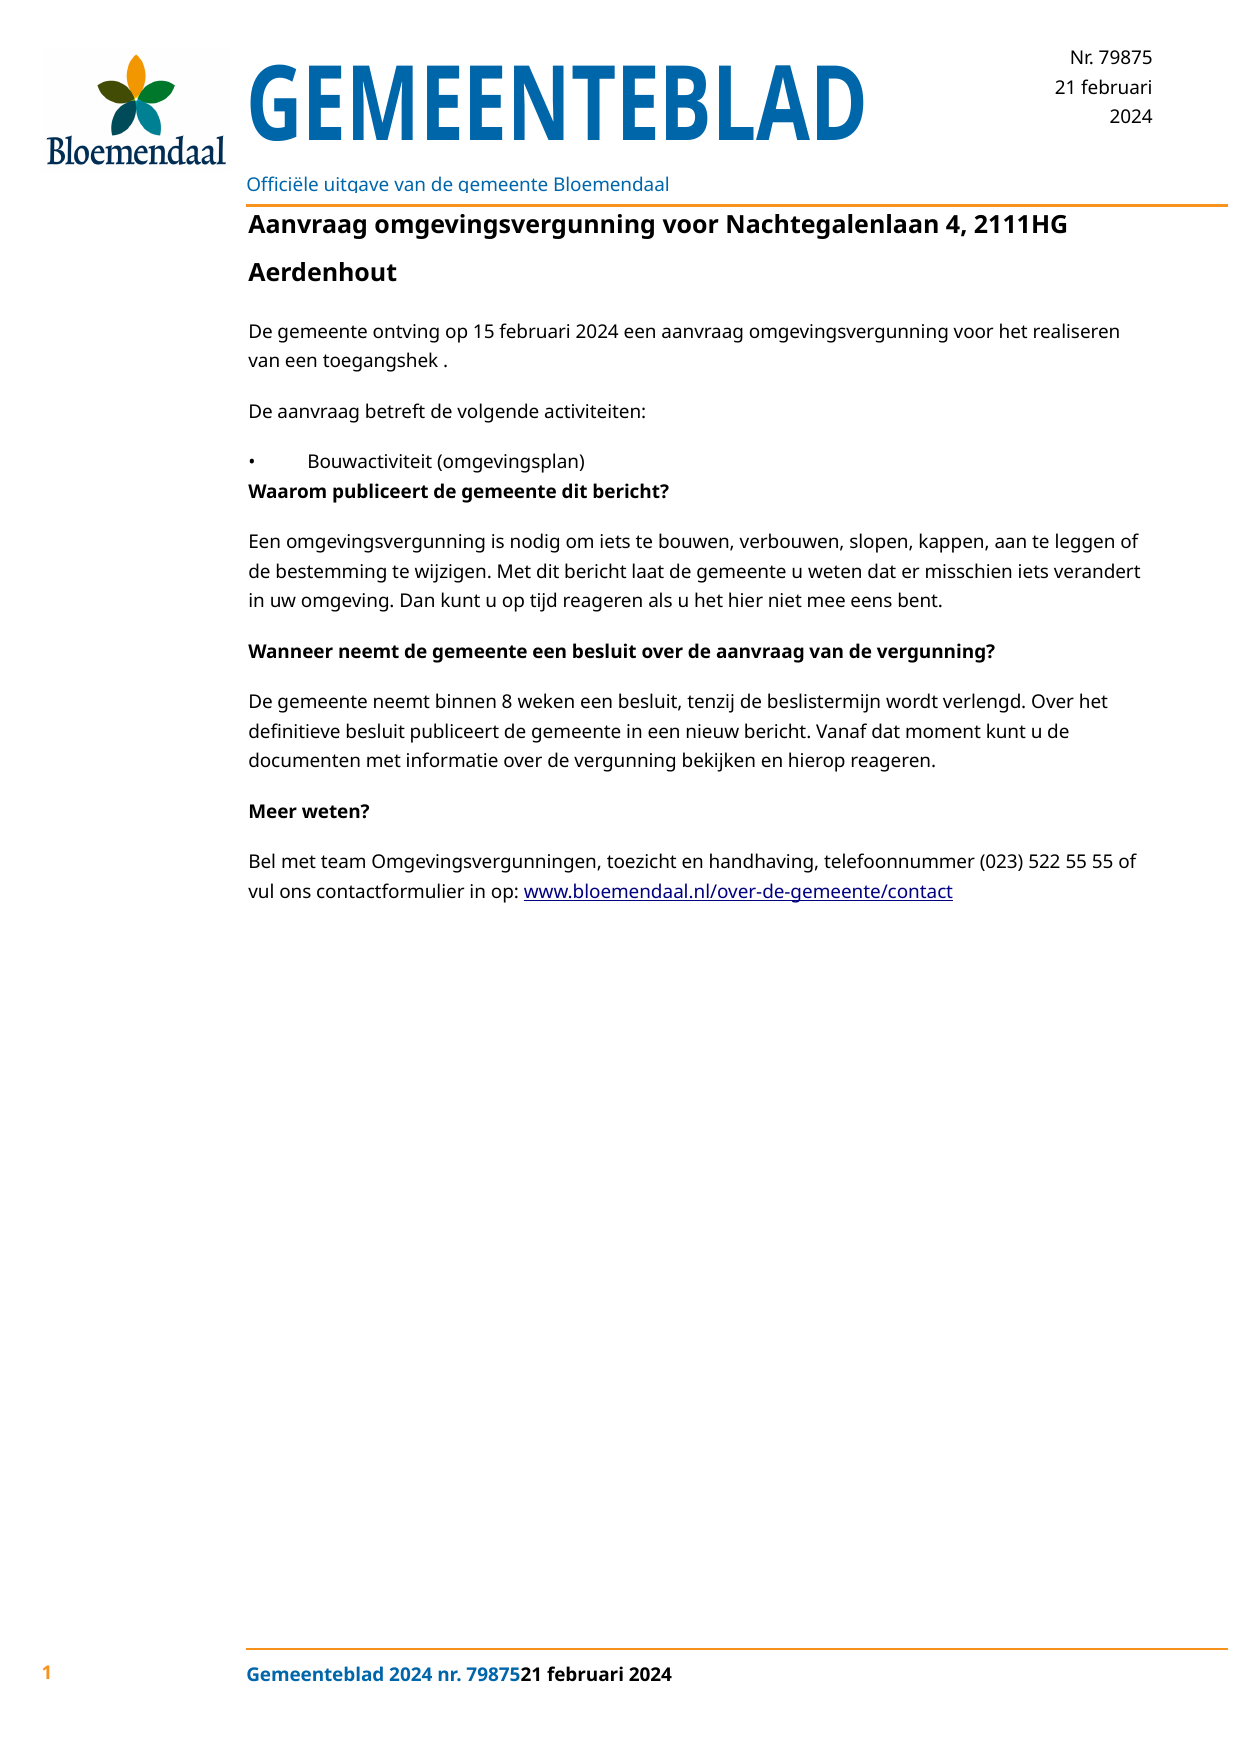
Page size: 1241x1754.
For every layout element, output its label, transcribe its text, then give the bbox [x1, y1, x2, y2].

text De aanvraag betreft de volgende activiteiten: [248, 398, 1152, 424]
text De gemeente neemt binnen 8 weken een besluit, tenzij de beslistermijn wordt verlengd. Over het definitieve besluit publiceert de gemeente in een nieuw bericht. Vanaf dat moment kunt u de documenten met informatie over de vergunning bekijken en hierop reageren. [248, 688, 1152, 773]
text Wanneer neemt de gemeente een besluit over de aanvraag van de vergunning? [248, 638, 1152, 664]
text Waarom publiceert de gemeente dit bericht? [248, 478, 1152, 504]
text Aanvraag omgevingsvergunning voor Nachtegalenlaan 4, 2111HG Aerdenhout [248, 207, 1152, 288]
text Bel met team Omgevingsvergunningen, toezicht en handhaving, telefoonnummer (023) 522 55 55 of vul ons contactformulier in op: www.bloemendaal.nl/over-de-gemeente/contact [248, 848, 1152, 904]
list Bouwactiviteit (omgevingsplan) [248, 448, 1152, 474]
text De gemeente ontving op 15 februari 2024 een aanvraag omgevingsvergunning voor het realiseren van een toegangshek . [248, 318, 1152, 373]
text Meer weten? [248, 798, 1152, 824]
text Een omgevingsvergunning is nodig om iets te bouwen, verbouwen, slopen, kappen, aan te leggen of de bestemming te wijzigen. Met dit bericht laat de gemeente u weten dat er misschien iets verandert in uw omgeving. Dan kunt u op tijd reageren als u het hier niet mee eens bent. [248, 528, 1152, 613]
picture [41, 47, 231, 172]
